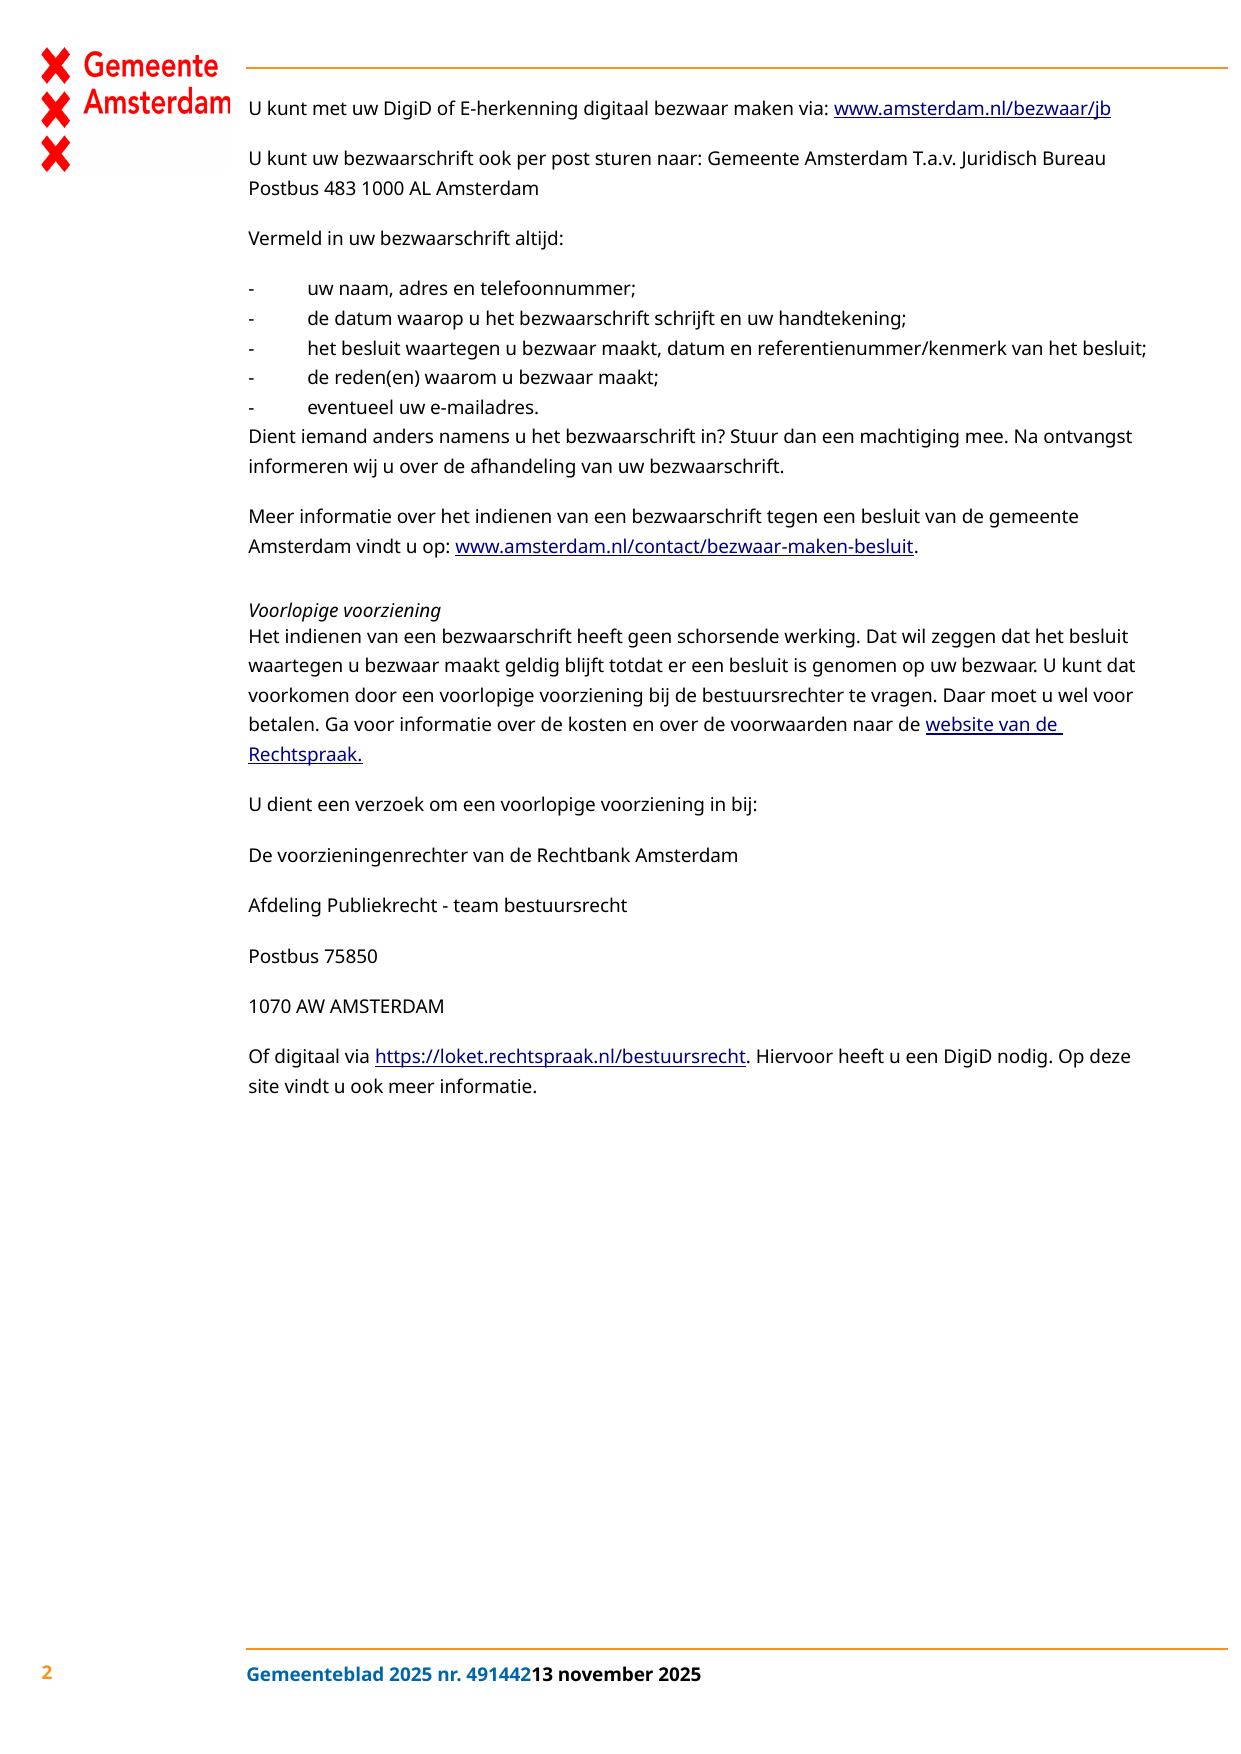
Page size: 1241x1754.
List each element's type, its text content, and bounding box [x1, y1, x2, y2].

list de reden(en) waarom u bezwaar maakt; [248, 364, 1152, 390]
text U kunt met uw DigiD of E-herkenning digitaal bezwaar maken via: www.amsterdam.nl/bezwaar/jb [248, 95, 1152, 121]
text Dient iemand anders namens u het bezwaarschrift in? Stuur dan een machtiging mee. Na ontvangst informeren wij u over de afhandeling van uw bezwaarschrift. [248, 423, 1152, 479]
text De voorzieningenrechter van de Rechtbank Amsterdam [248, 842, 1152, 868]
text 1070 AW AMSTERDAM [248, 993, 1152, 1019]
list het besluit waartegen u bezwaar maakt, datum en referentienummer/kenmerk van het besluit; [248, 335, 1152, 361]
picture [41, 47, 231, 172]
text Postbus 75850 [248, 943, 1152, 968]
text Vermeld in uw bezwaarschrift altijd: [248, 225, 1152, 251]
text Voorlopige voorziening [248, 597, 1152, 623]
text Het indienen van een bezwaarschrift heeft geen schorsende werking. Dat wil zeggen dat het besluit waartegen u bezwaar maakt geldig blijft totdat er een besluit is genomen op uw bezwaar. U kunt dat voorkomen door een voorlopige voorziening bij de bestuursrechter te vragen. Daar moet u wel voor betalen. Ga voor informatie over de kosten en over de voorwaarden naar de website van de Rechtspraak. [248, 623, 1152, 767]
text U kunt uw bezwaarschrift ook per post sturen naar: Gemeente Amsterdam T.a.v. Juridisch Bureau Postbus 483 1000 AL Amsterdam [248, 145, 1152, 201]
text Meer informatie over het indienen van een bezwaarschrift tegen een besluit van de gemeente Amsterdam vindt u op: www.amsterdam.nl/contact/bezwaar-maken-besluit. [248, 503, 1152, 559]
list uw naam, adres en telefoonnummer; [248, 276, 1152, 301]
text U dient een verzoek om een voorlopige voorziening in bij: [248, 792, 1152, 817]
text Afdeling Publiekrecht - team bestuursrecht [248, 892, 1152, 918]
list de datum waarop u het bezwaarschrift schrijft en uw handtekening; [248, 305, 1152, 331]
list eventueel uw e-mailadres. [248, 394, 1152, 420]
text Of digitaal via https://loket.rechtspraak.nl/bestuursrecht. Hiervoor heeft u een DigiD nodig. Op deze site vindt u ook meer informatie. [248, 1044, 1152, 1099]
